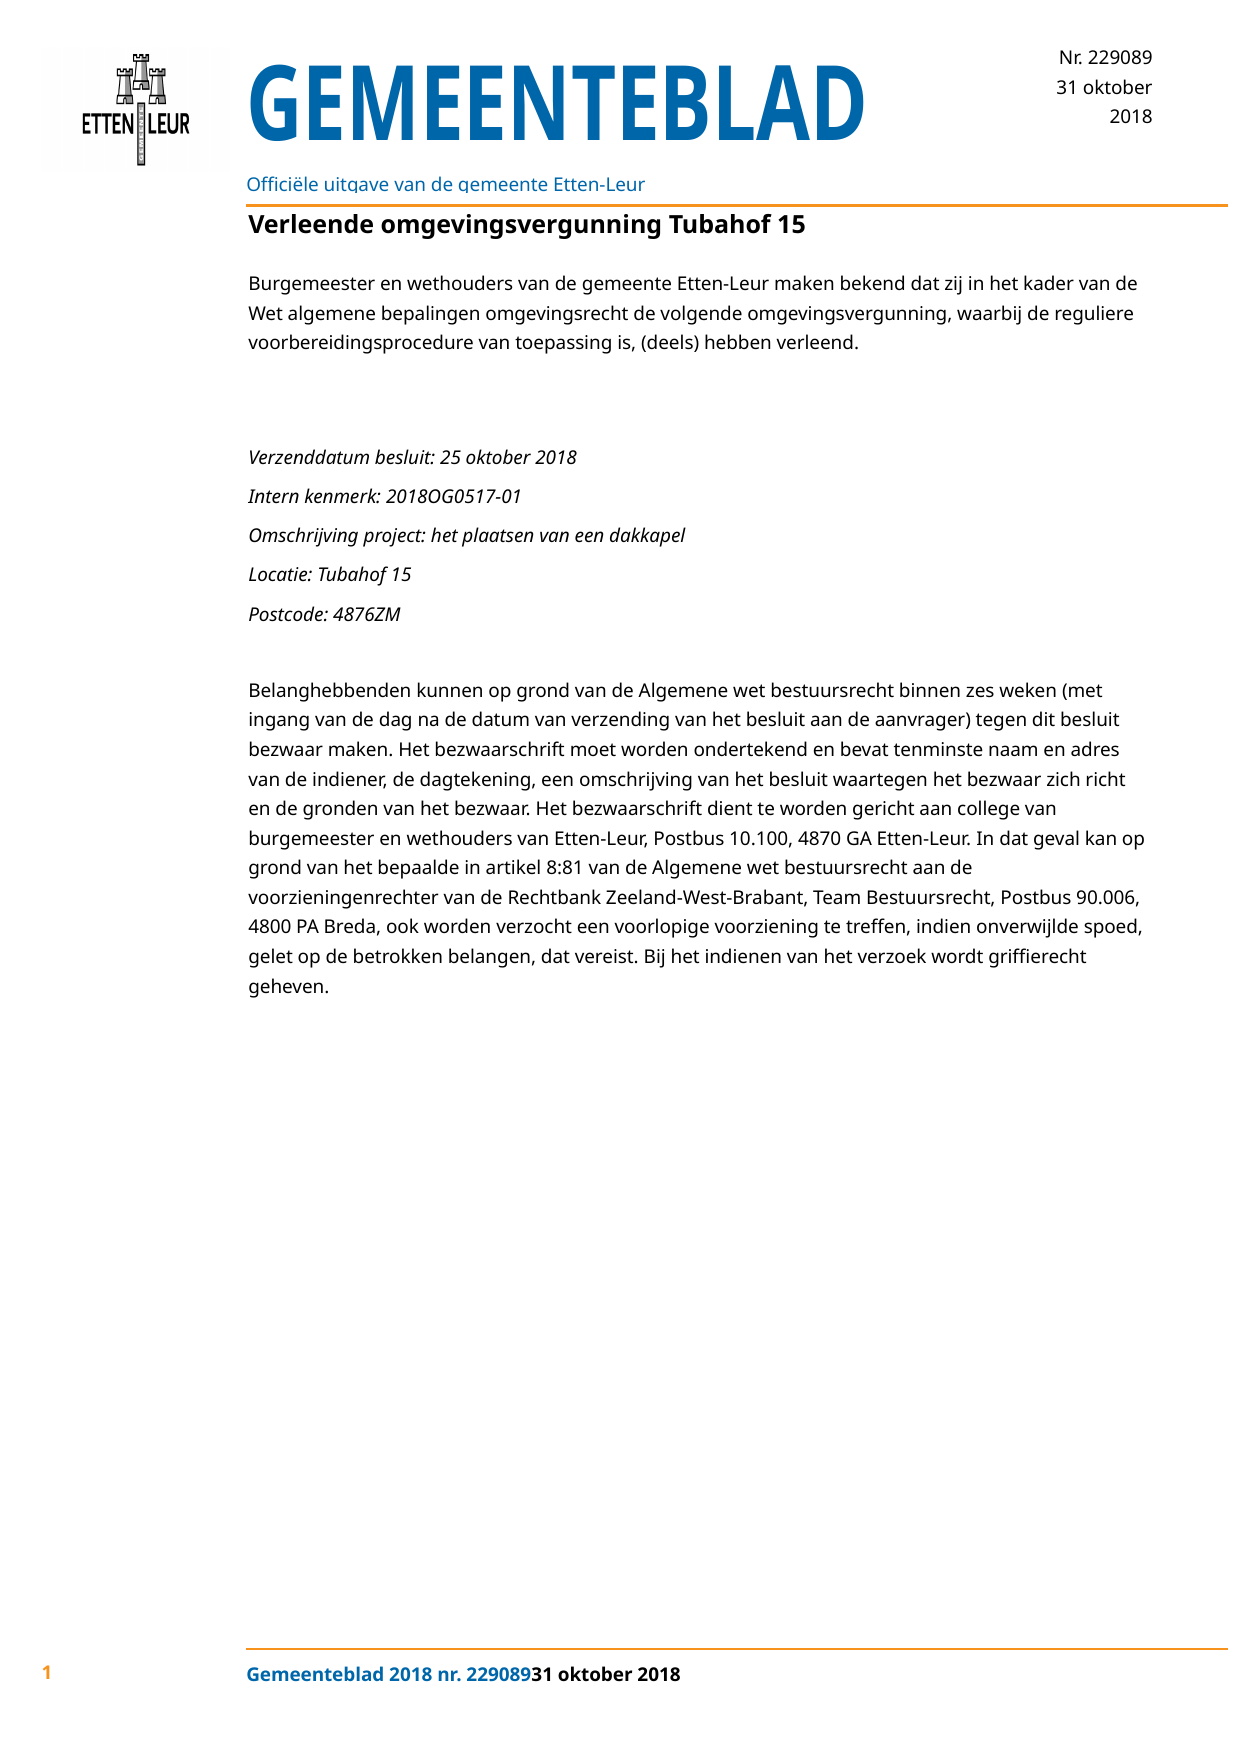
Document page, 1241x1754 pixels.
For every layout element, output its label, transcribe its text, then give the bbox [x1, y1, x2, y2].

text Burgemeester en wethouders van de gemeente Etten-Leur maken bekend dat zij in het kader van de Wet algemene bepalingen omgevingsrecht de volgende omgevingsvergunning, waarbij de reguliere voorbereidingsprocedure van toepassing is, (deels) hebben verleend. [248, 270, 1152, 355]
text Belanghebbenden kunnen op grond van de Algemene wet bestuursrecht binnen zes weken (met ingang van de dag na de datum van verzending van het besluit aan de aanvrager) tegen dit besluit bezwaar maken. Het bezwaarschrift moet worden ondertekend en bevat tenminste naam en adres van de indiener, de dagtekening, een omschrijving van het besluit waartegen het bezwaar zich richt en de gronden van het bezwaar. Het bezwaarschrift dient te worden gericht aan college van burgemeester en wethouders van Etten-Leur, Postbus 10.100, 4870 GA Etten-Leur. In dat geval kan op grond van het bepaalde in artikel 8:81 van de Algemene wet bestuursrecht aan de voorzieningenrechter van de Rechtbank Zeeland-West-Brabant, Team Bestuursrecht, Postbus 90.006, 4800 PA Breda, ook worden verzocht een voorlopige voorziening te treffen, indien onverwijlde spoed, gelet op de betrokken belangen, dat vereist. Bij het indienen van het verzoek wordt griffierecht geheven. [248, 677, 1152, 999]
text Locatie: Tubahof 15 [248, 562, 1152, 587]
picture [41, 47, 231, 172]
text Omschrijving project: het plaatsen van een dakkapel [248, 522, 1152, 548]
text Verleende omgevingsvergunning Tubahof 15 [248, 207, 1152, 241]
text Verzenddatum besluit: 25 oktober 2018 [248, 444, 1152, 469]
text Postcode: 4876ZM [248, 601, 1152, 627]
text Intern kenmerk: 2018OG0517-01 [248, 483, 1152, 509]
